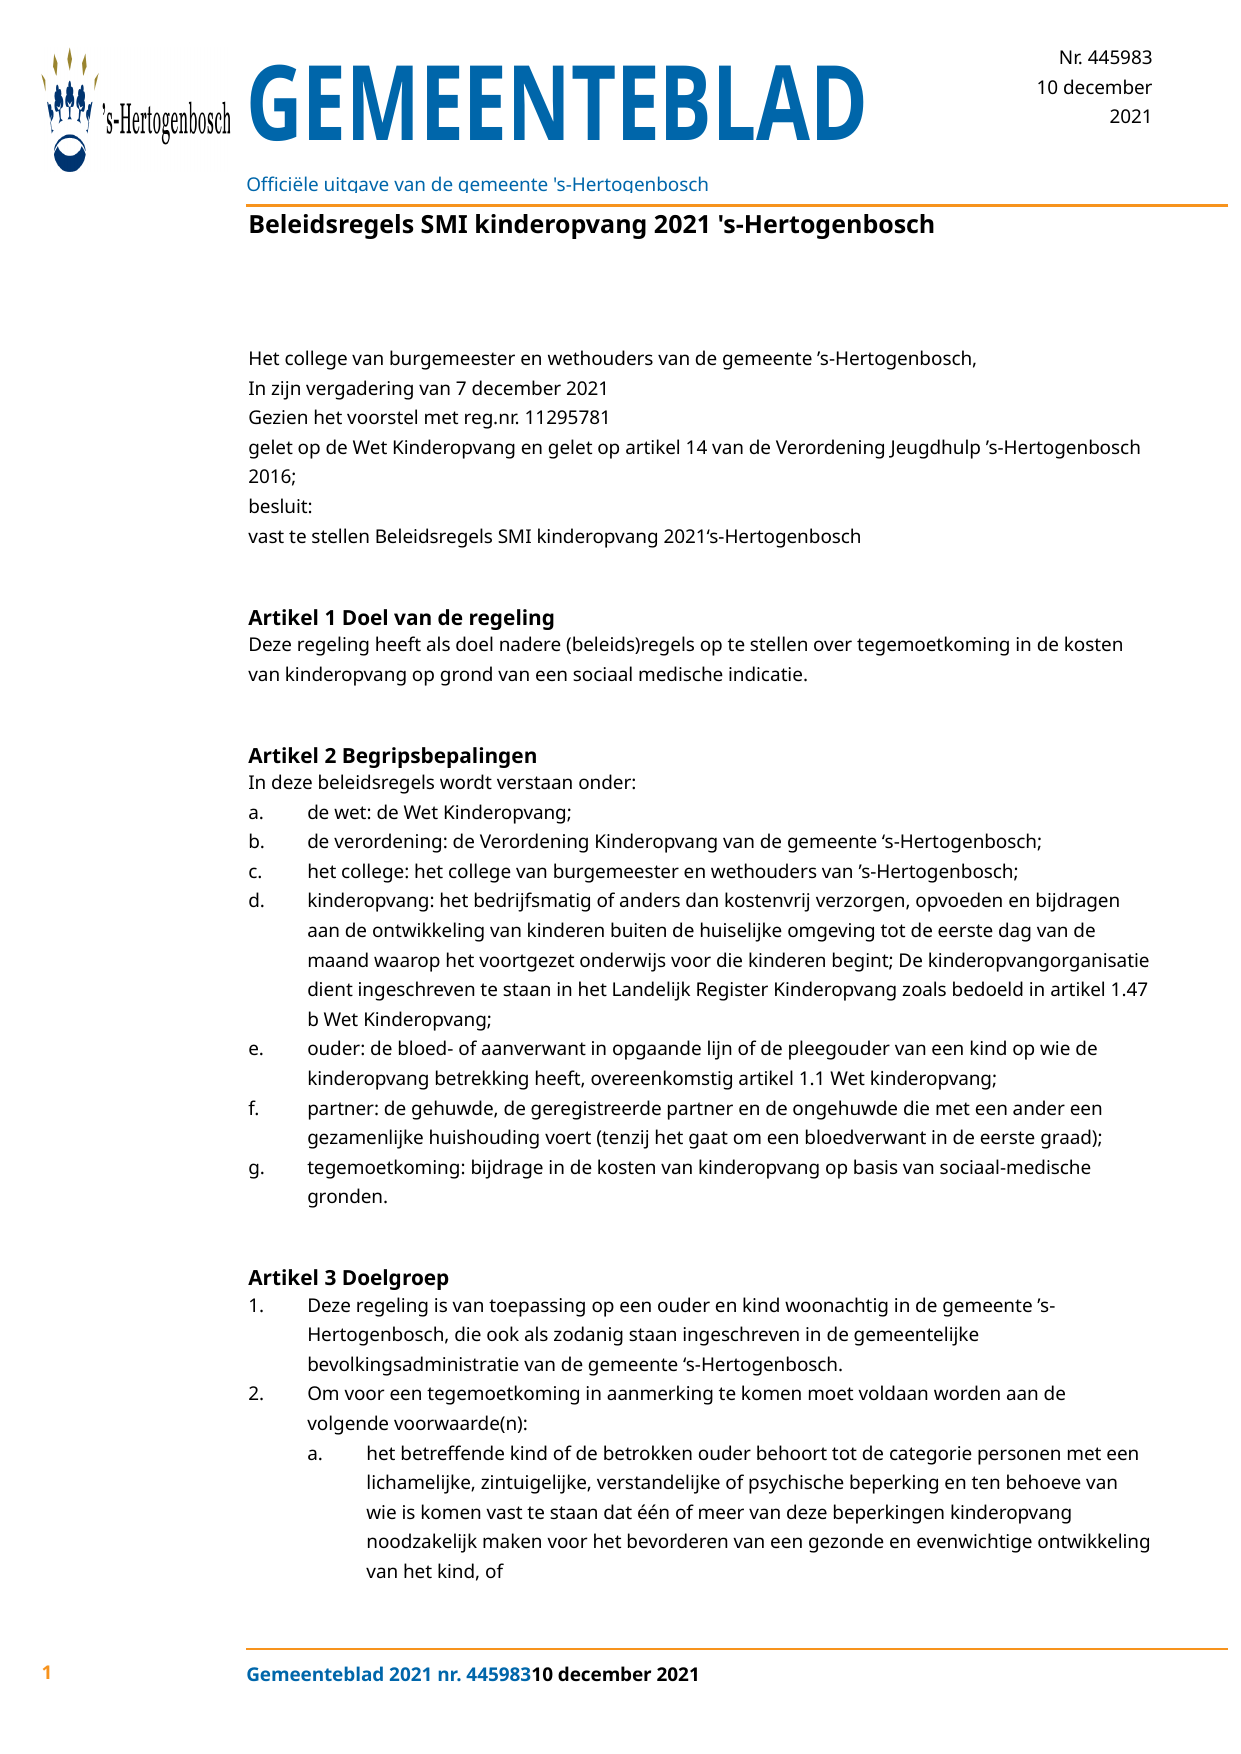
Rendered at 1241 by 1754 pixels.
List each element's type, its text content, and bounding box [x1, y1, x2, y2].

text Beleidsregels SMI kinderopvang 2021 's-Hertogenbosch [248, 207, 1152, 241]
text vast te stellen Beleidsregels SMI kinderopvang 2021‘s-Hertogenbosch [248, 523, 1152, 548]
list het betreffende kind of de betrokken ouder behoort tot de categorie personen met een lichamelijke, zintuigelijke, verstandelijke of psychische beperking en ten behoeve van wie is komen vast te staan dat één of meer van deze beperkingen kinderopvang noodzakelijk maken voor het bevorderen van een gezonde en evenwichtige ontwikkeling van het kind, of [307, 1440, 1152, 1584]
text Deze regeling heeft als doel nadere (beleids)regels op te stellen over tegemoetkoming in de kosten van kinderopvang op grond van een sociaal medische indicatie. [248, 631, 1152, 687]
text In deze beleidsregels wordt verstaan onder: [248, 769, 1152, 795]
text besluit: [248, 493, 1152, 519]
picture [41, 47, 231, 172]
text In zijn vergadering van 7 december 2021 [248, 375, 1152, 401]
text Artikel 2 Begripsbepalingen [248, 741, 1152, 769]
list de wet: de Wet Kinderopvang; [248, 799, 1152, 824]
text Artikel 3 Doelgroep [248, 1263, 1152, 1292]
list kinderopvang: het bedrijfsmatig of anders dan kostenvrij verzorgen, opvoeden en bijdragen aan de ontwikkeling van kinderen buiten de huiselijke omgeving tot de eerste dag van de maand waarop het voortgezet onderwijs voor die kinderen begint; De kinderopvangorganisatie dient ingeschreven te staan in het Landelijk Register Kinderopvang zoals bedoeld in artikel 1.47 b Wet Kinderopvang; [248, 888, 1152, 1032]
text Gezien het voorstel met reg.nr. 11295781 [248, 404, 1152, 430]
text Het college van burgemeester en wethouders van de gemeente ’s-Hertogenbosch, [248, 345, 1152, 371]
list Deze regeling is van toepassing op een ouder en kind woonachtig in de gemeente ’s-Hertogenbosch, die ook als zodanig staan ingeschreven in de gemeentelijke bevolkingsadministratie van de gemeente ‘s-Hertogenbosch. [248, 1292, 1152, 1377]
list tegemoetkoming: bijdrage in de kosten van kinderopvang op basis van sociaal-medische gronden. [248, 1154, 1152, 1209]
list ouder: de bloed- of aanverwant in opgaande lijn of de pleegouder van een kind op wie de kinderopvang betrekking heeft, overeenkomstig artikel 1.1 Wet kinderopvang; [248, 1036, 1152, 1091]
list het college: het college van burgemeester en wethouders van ’s-Hertogenbosch; [248, 858, 1152, 884]
list partner: de gehuwde, de geregistreerde partner en de ongehuwde die met een ander een gezamenlijke huishouding voert (tenzij het gaat om een bloedverwant in de eerste graad); [248, 1095, 1152, 1150]
list de verordening: de Verordening Kinderopvang van de gemeente ‘s-Hertogenbosch; [248, 828, 1152, 854]
text gelet op de Wet Kinderopvang en gelet op artikel 14 van de Verordening Jeugdhulp ’s-Hertogenbosch 2016; [248, 434, 1152, 489]
text Artikel 1 Doel van de regeling [248, 603, 1152, 631]
list Om voor een tegemoetkoming in aanmerking te komen moet voldaan worden aan de volgende voorwaarde(n): [248, 1381, 1152, 1436]
